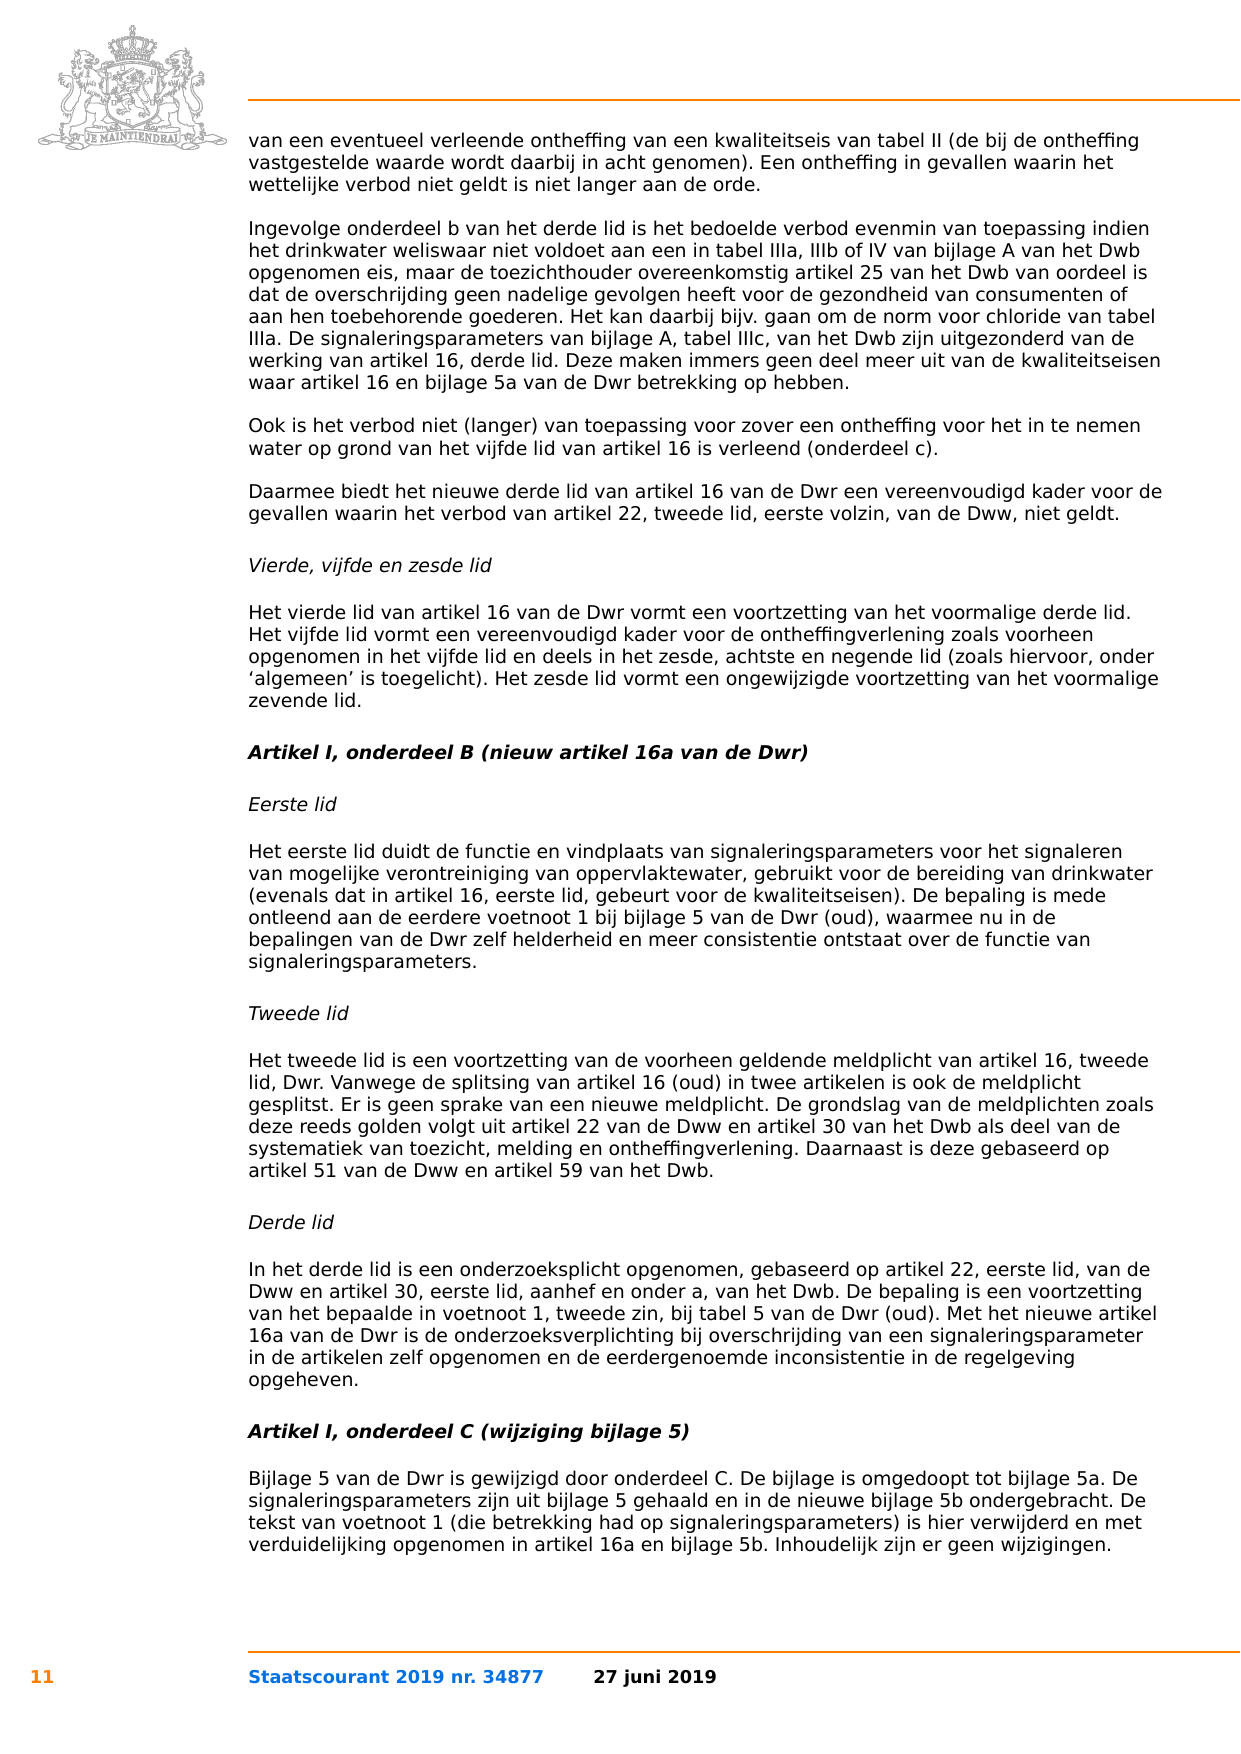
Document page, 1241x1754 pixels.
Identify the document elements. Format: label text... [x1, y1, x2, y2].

subtitle Eerste lid [248, 794, 1163, 816]
text In het derde lid is een onderzoeksplicht opgenomen, gebaseerd op artikel 22, eerste lid, van de Dww en artikel 30, eerste lid, aanhef en onder a, van het Dwb. De bepaling is een voortzetting van het bepaalde in voetnoot 1, tweede zin, bij tabel 5 van de Dwr (oud). Met het nieuwe artikel 16a van de Dwr is de onderzoeksverplichting bij overschrijding van een signaleringsparameter in de artikelen zelf opgenomen en de eerdergenoemde inconsistentie in de regelgeving opgeheven. [248, 1259, 1163, 1391]
subtitle Artikel I, onderdeel C (wijziging bijlage 5) [248, 1421, 1163, 1443]
subtitle Derde lid [248, 1212, 1163, 1234]
subtitle Tweede lid [248, 1003, 1163, 1025]
subtitle Artikel I, onderdeel B (nieuw artikel 16a van de Dwr) [248, 742, 1163, 764]
text Het tweede lid is een voortzetting van de voorheen geldende meldplicht van artikel 16, tweede lid, Dwr. Vanwege de splitsing van artikel 16 (oud) in twee artikelen is ook de meldplicht gesplitst. Er is geen sprake van een nieuwe meldplicht. De grondslag van de meldplichten zoals deze reeds golden volgt uit artikel 22 van de Dww en artikel 30 van het Dwb als deel van de systematiek van toezicht, melding en ontheffingverlening. Daarnaast is deze gebaseerd op artikel 51 van de Dww en artikel 59 van het Dwb. [248, 1050, 1163, 1182]
text Bijlage 5 van de Dwr is gewijzigd door onderdeel C. De bijlage is omgedoopt tot bijlage 5a. De signaleringsparameters zijn uit bijlage 5 gehaald en in de nieuwe bijlage 5b ondergebracht. De tekst van voetnoot 1 (die betrekking had op signaleringsparameters) is hier verwijderd en met verduidelijking opgenomen in artikel 16a en bijlage 5b. Inhoudelijk zijn er geen wijzigingen. [248, 1468, 1163, 1556]
text van een eventueel verleende ontheffing van een kwaliteitseis van tabel II (de bij de ontheffing vastgestelde waarde wordt daarbij in acht genomen). Een ontheffing in gevallen waarin het wettelijke verbod niet geldt is niet langer aan de orde. [248, 130, 1163, 196]
subtitle Vierde, vijfde en zesde lid [248, 555, 1163, 577]
text Ook is het verbod niet (langer) van toepassing voor zover een ontheffing voor het in te nemen water op grond van het vijfde lid van artikel 16 is verleend (onderdeel c). [248, 415, 1163, 459]
text Het eerste lid duidt de functie en vindplaats van signaleringsparameters voor het signaleren van mogelijke verontreiniging van oppervlaktewater, gebruikt voor de bereiding van drinkwater (evenals dat in artikel 16, eerste lid, gebeurt voor de kwaliteitseisen). De bepaling is mede ontleend aan de eerdere voetnoot 1 bij bijlage 5 van de Dwr (oud), waarmee nu in de bepalingen van de Dwr zelf helderheid en meer consistentie ontstaat over de functie van signaleringsparameters. [248, 841, 1163, 973]
text Daarmee biedt het nieuwe derde lid van artikel 16 van de Dwr een vereenvoudigd kader voor de gevallen waarin het verbod van artikel 22, tweede lid, eerste volzin, van de Dww, niet geldt. [248, 481, 1163, 525]
picture [38, 25, 227, 150]
text Ingevolge onderdeel b van het derde lid is het bedoelde verbod evenmin van toepassing indien het drinkwater weliswaar niet voldoet aan een in tabel IIIa, IIIb of IV van bijlage A van het Dwb opgenomen eis, maar de toezichthouder overeenkomstig artikel 25 van het Dwb van oordeel is dat de overschrijding geen nadelige gevolgen heeft voor de gezondheid van consumenten of aan hen toebehorende goederen. Het kan daarbij bijv. gaan om de norm voor chloride van tabel IIIa. De signaleringsparameters van bijlage A, tabel IIIc, van het Dwb zijn uitgezonderd van de werking van artikel 16, derde lid. Deze maken immers geen deel meer uit van de kwaliteitseisen waar artikel 16 en bijlage 5a van de Dwr betrekking op hebben. [248, 218, 1163, 393]
text Het vierde lid van artikel 16 van de Dwr vormt een voortzetting van het voormalige derde lid. Het vijfde lid vormt een vereenvoudigd kader voor de ontheffingverlening zoals voorheen opgenomen in het vijfde lid en deels in het zesde, achtste en negende lid (zoals hiervoor, onder ‘algemeen’ is toegelicht). Het zesde lid vormt een ongewijzigde voortzetting van het voormalige zevende lid. [248, 602, 1163, 712]
